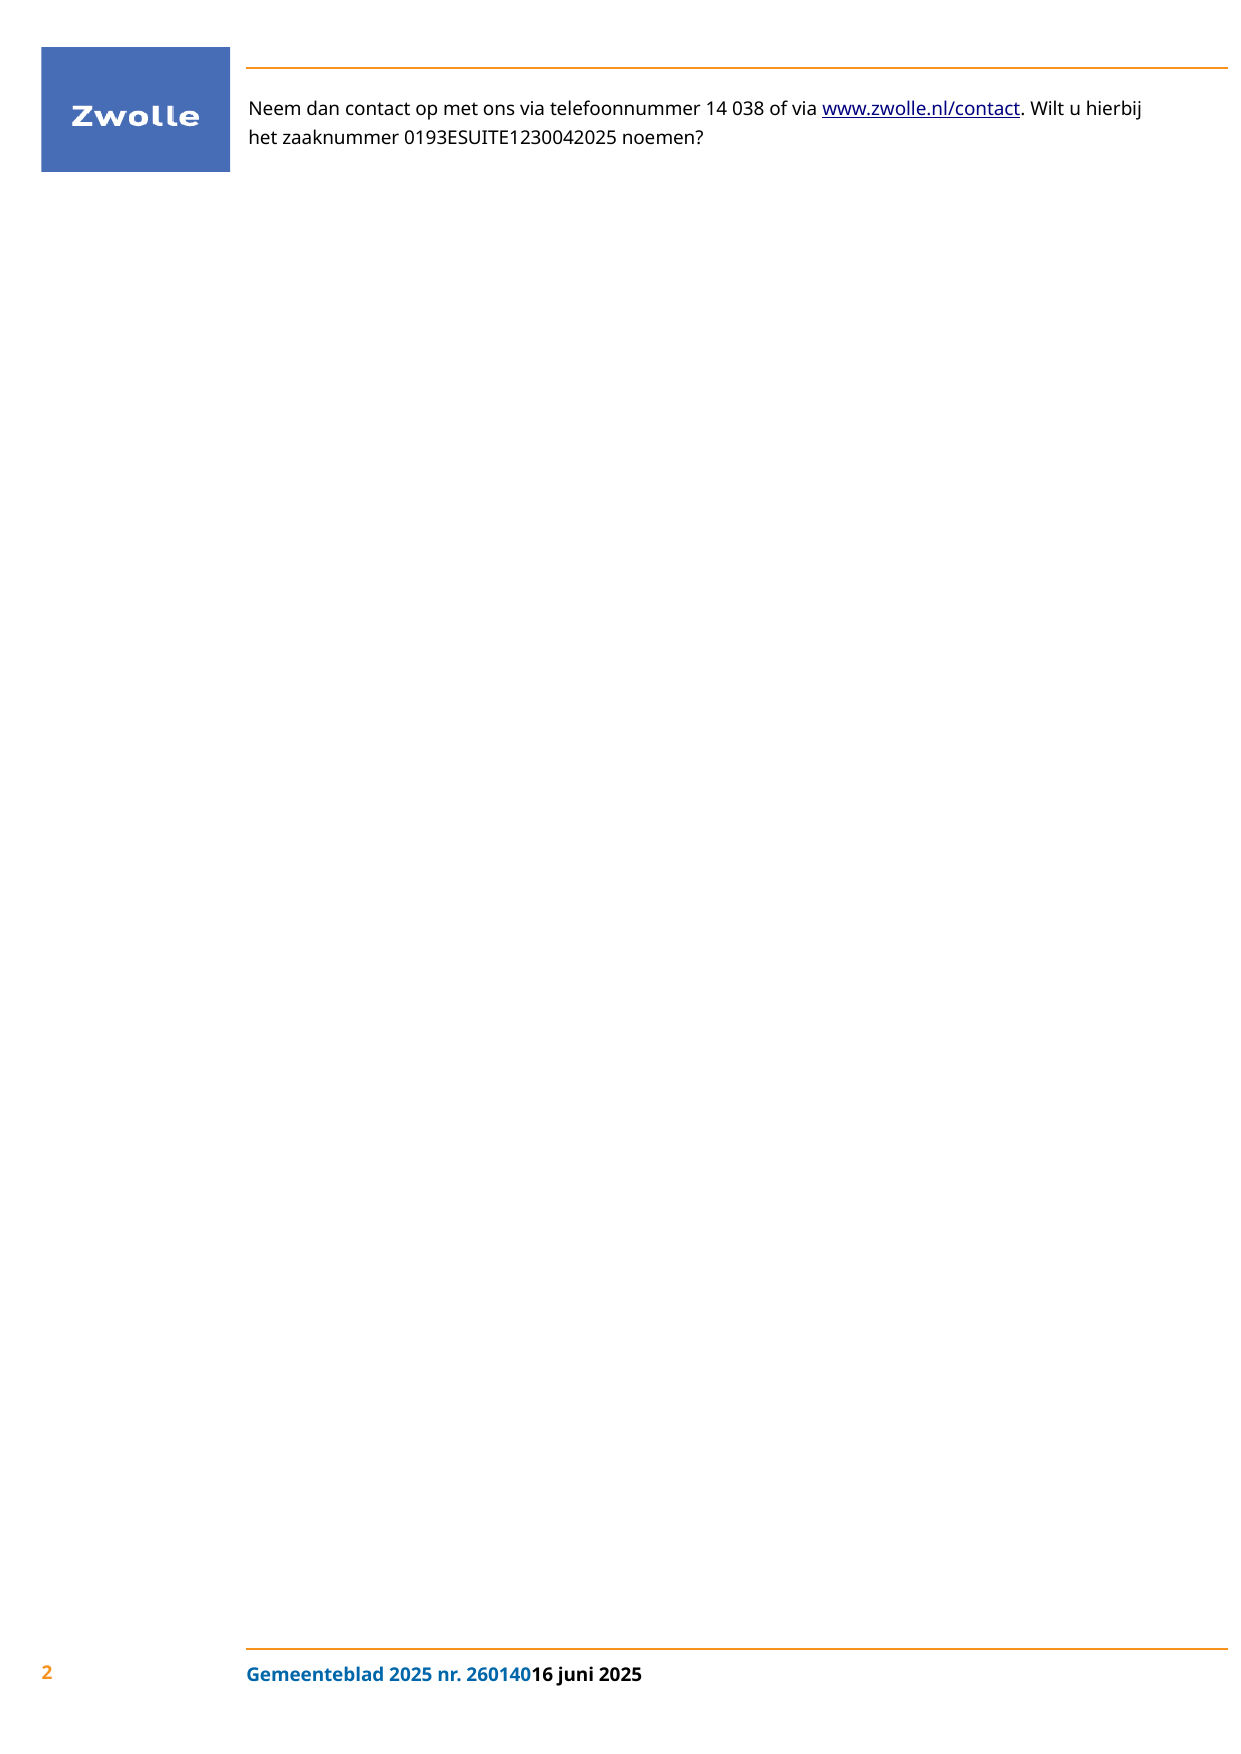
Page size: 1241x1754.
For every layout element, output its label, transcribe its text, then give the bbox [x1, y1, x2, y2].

text Neem dan contact op met ons via telefoonnummer 14 038 of via www.zwolle.nl/contact. Wilt u hierbij het zaaknummer 0193ESUITE1230042025 noemen? [248, 95, 1152, 150]
picture [41, 47, 231, 172]
